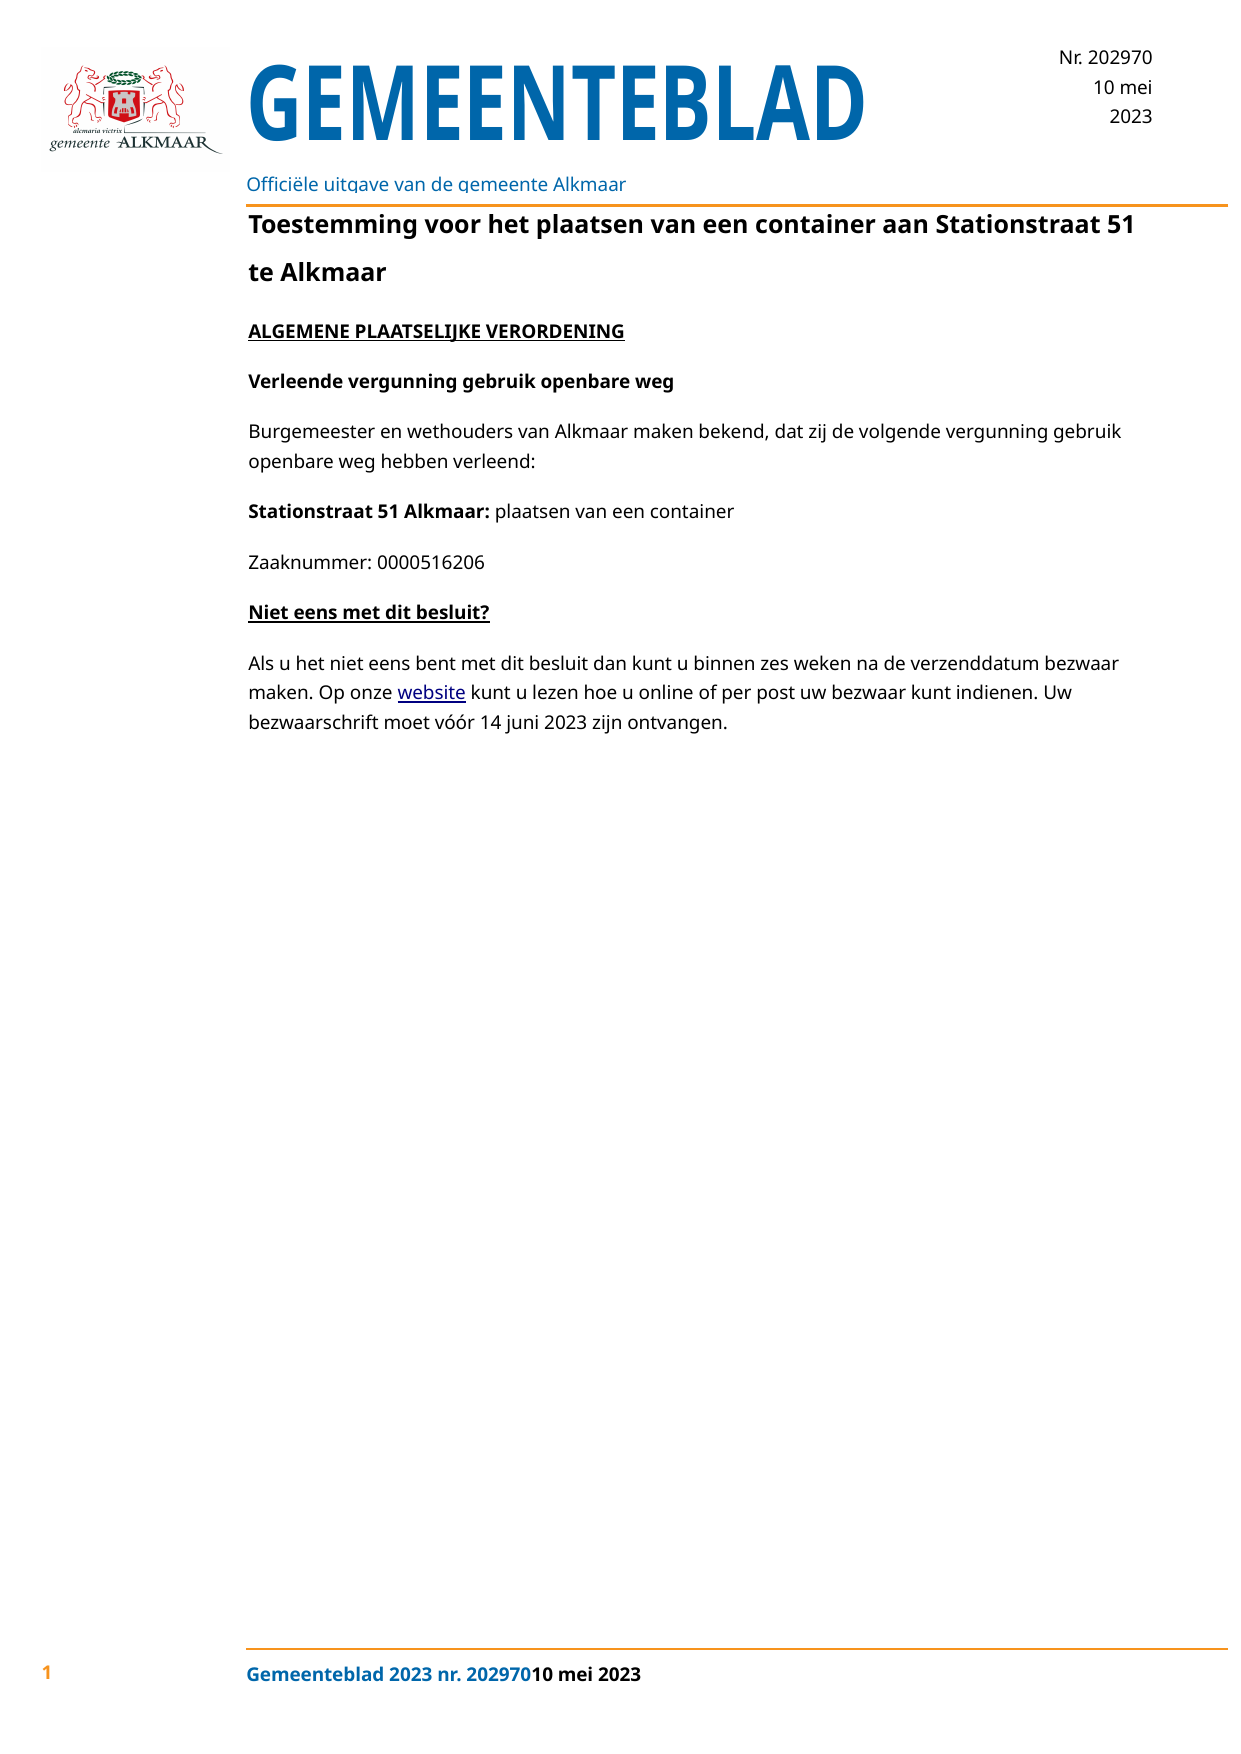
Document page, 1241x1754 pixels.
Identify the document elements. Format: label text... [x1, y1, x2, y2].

text ALGEMENE PLAATSELIJKE VERORDENING [248, 318, 1152, 344]
text Stationstraat 51 Alkmaar: plaatsen van een container [248, 499, 1152, 524]
text Verleende vergunning gebruik openbare weg [248, 368, 1152, 394]
text Als u het niet eens bent met dit besluit dan kunt u binnen zes weken na de verzenddatum bezwaar maken. Op onze website kunt u lezen hoe u online of per post uw bezwaar kunt indienen. Uw bezwaarschrift moet vóór 14 juni 2023 zijn ontvangen. [248, 650, 1152, 735]
text Toestemming voor het plaatsen van een container aan Stationstraat 51 te Alkmaar [248, 207, 1152, 288]
picture [41, 47, 231, 172]
text Burgemeester en wethouders van Alkmaar maken bekend, dat zij de volgende vergunning gebruik openbare weg hebben verleend: [248, 419, 1152, 474]
text Zaaknummer: 0000516206 [248, 549, 1152, 575]
text Niet eens met dit besluit? [248, 599, 1152, 625]
